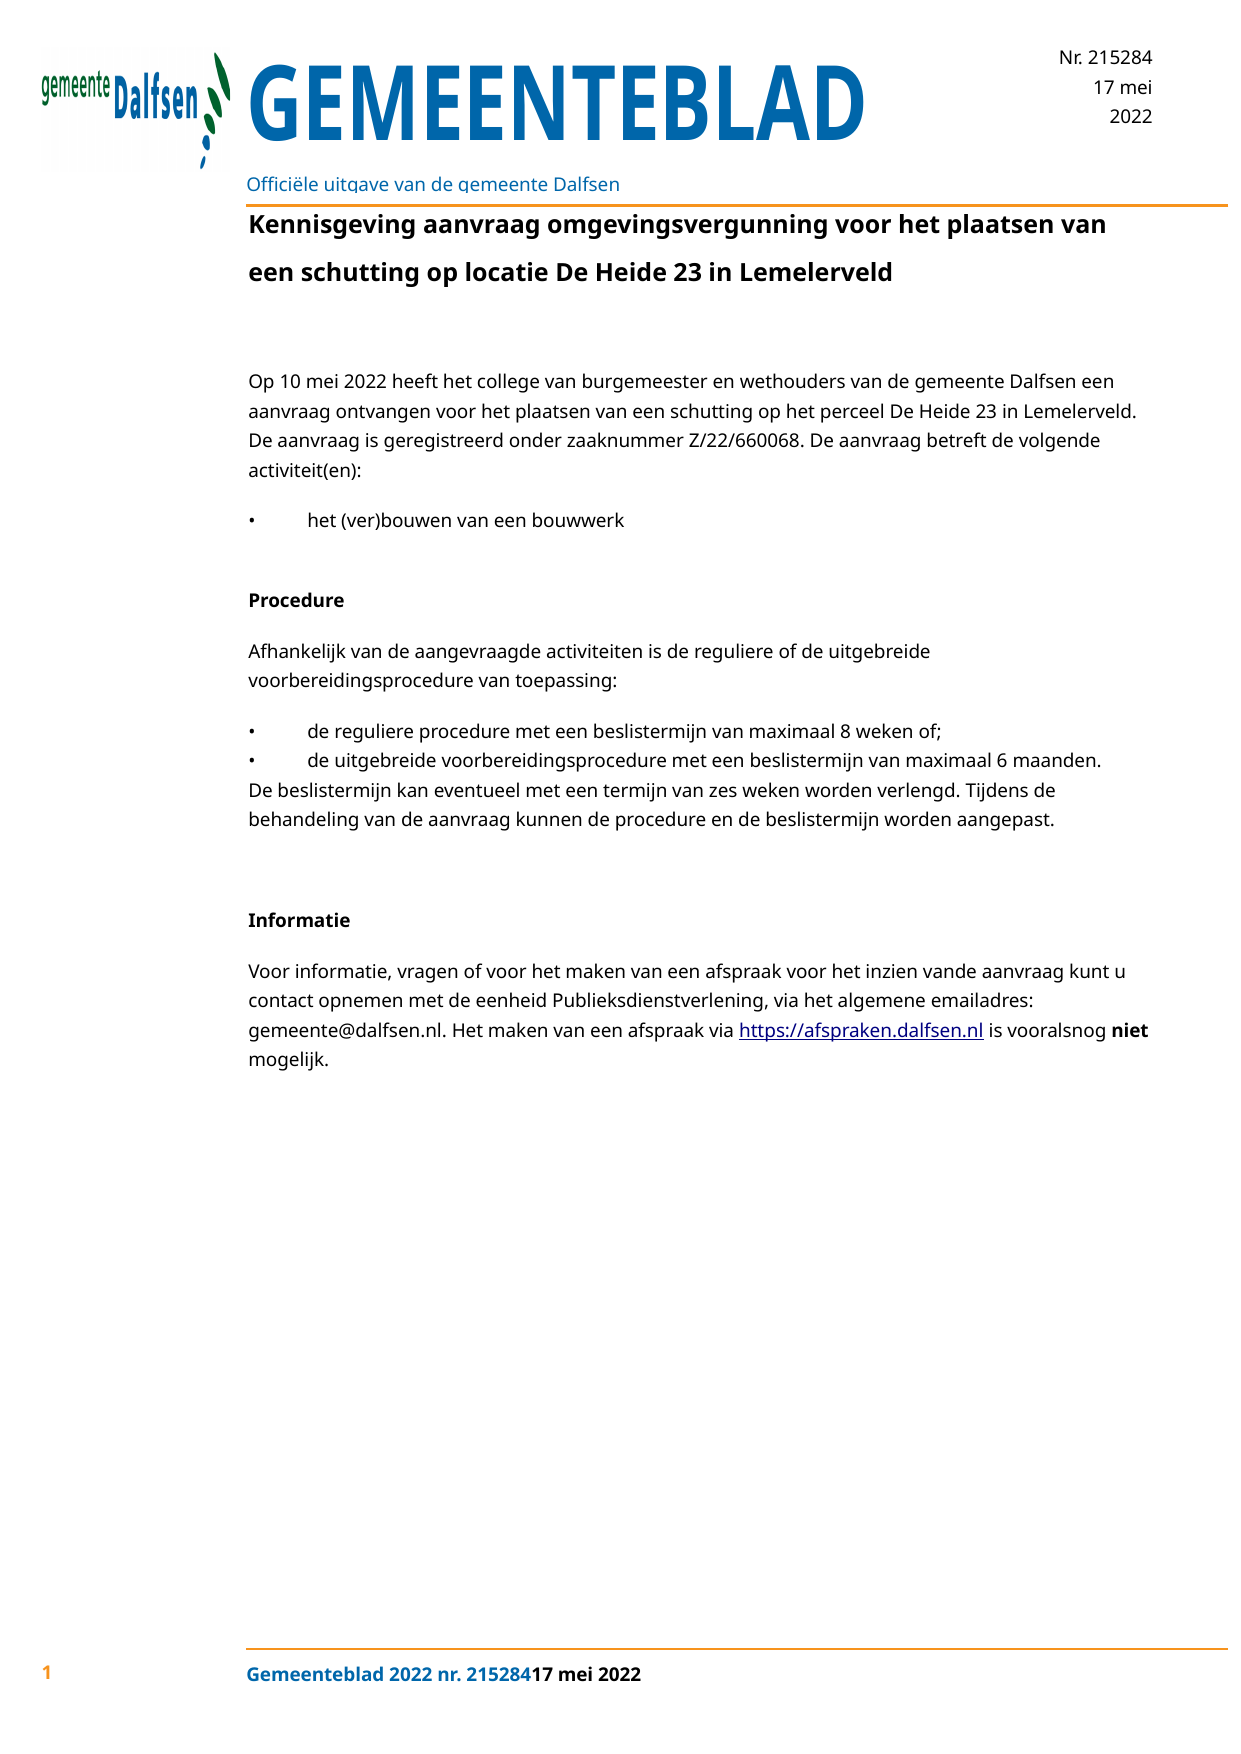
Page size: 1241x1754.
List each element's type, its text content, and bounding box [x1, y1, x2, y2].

picture [41, 47, 231, 172]
list het (ver)bouwen van een bouwwerk [248, 507, 1152, 533]
text De beslistermijn kan eventueel met een termijn van zes weken worden verlengd. Tijdens de behandeling van de aanvraag kunnen de procedure en de beslistermijn worden aangepast. [248, 777, 1152, 832]
text Op 10 mei 2022 heeft het college van burgemeester en wethouders van de gemeente Dalfsen een aanvraag ontvangen voor het plaatsen van een schutting op het perceel De Heide 23 in Lemelerveld. De aanvraag is geregistreerd onder zaaknummer Z/22/660068. De aanvraag betreft de volgende activiteit(en): [248, 368, 1152, 483]
text Procedure [248, 587, 1152, 613]
text Kennisgeving aanvraag omgevingsvergunning voor het plaatsen van een schutting op locatie De Heide 23 in Lemelerveld [248, 207, 1152, 288]
text Voor informatie, vragen of voor het maken van een afspraak voor het inzien vande aanvraag kunt u contact opnemen met de eenheid Publieksdienstverlening, via het algemene emailadres: gemeente@dalfsen.nl. Het maken van een afspraak via https://afspraken.dalfsen.nl is vooralsnog niet mogelijk. [248, 958, 1152, 1072]
list de uitgebreide voorbereidingsprocedure met een beslistermijn van maximaal 6 maanden. [248, 747, 1152, 773]
text Afhankelijk van de aangevraagde activiteiten is de reguliere of de uitgebreide voorbereidingsprocedure van toepassing: [248, 638, 1152, 693]
text Informatie [248, 907, 1152, 933]
list de reguliere procedure met een beslistermijn van maximaal 8 weken of; [248, 718, 1152, 744]
